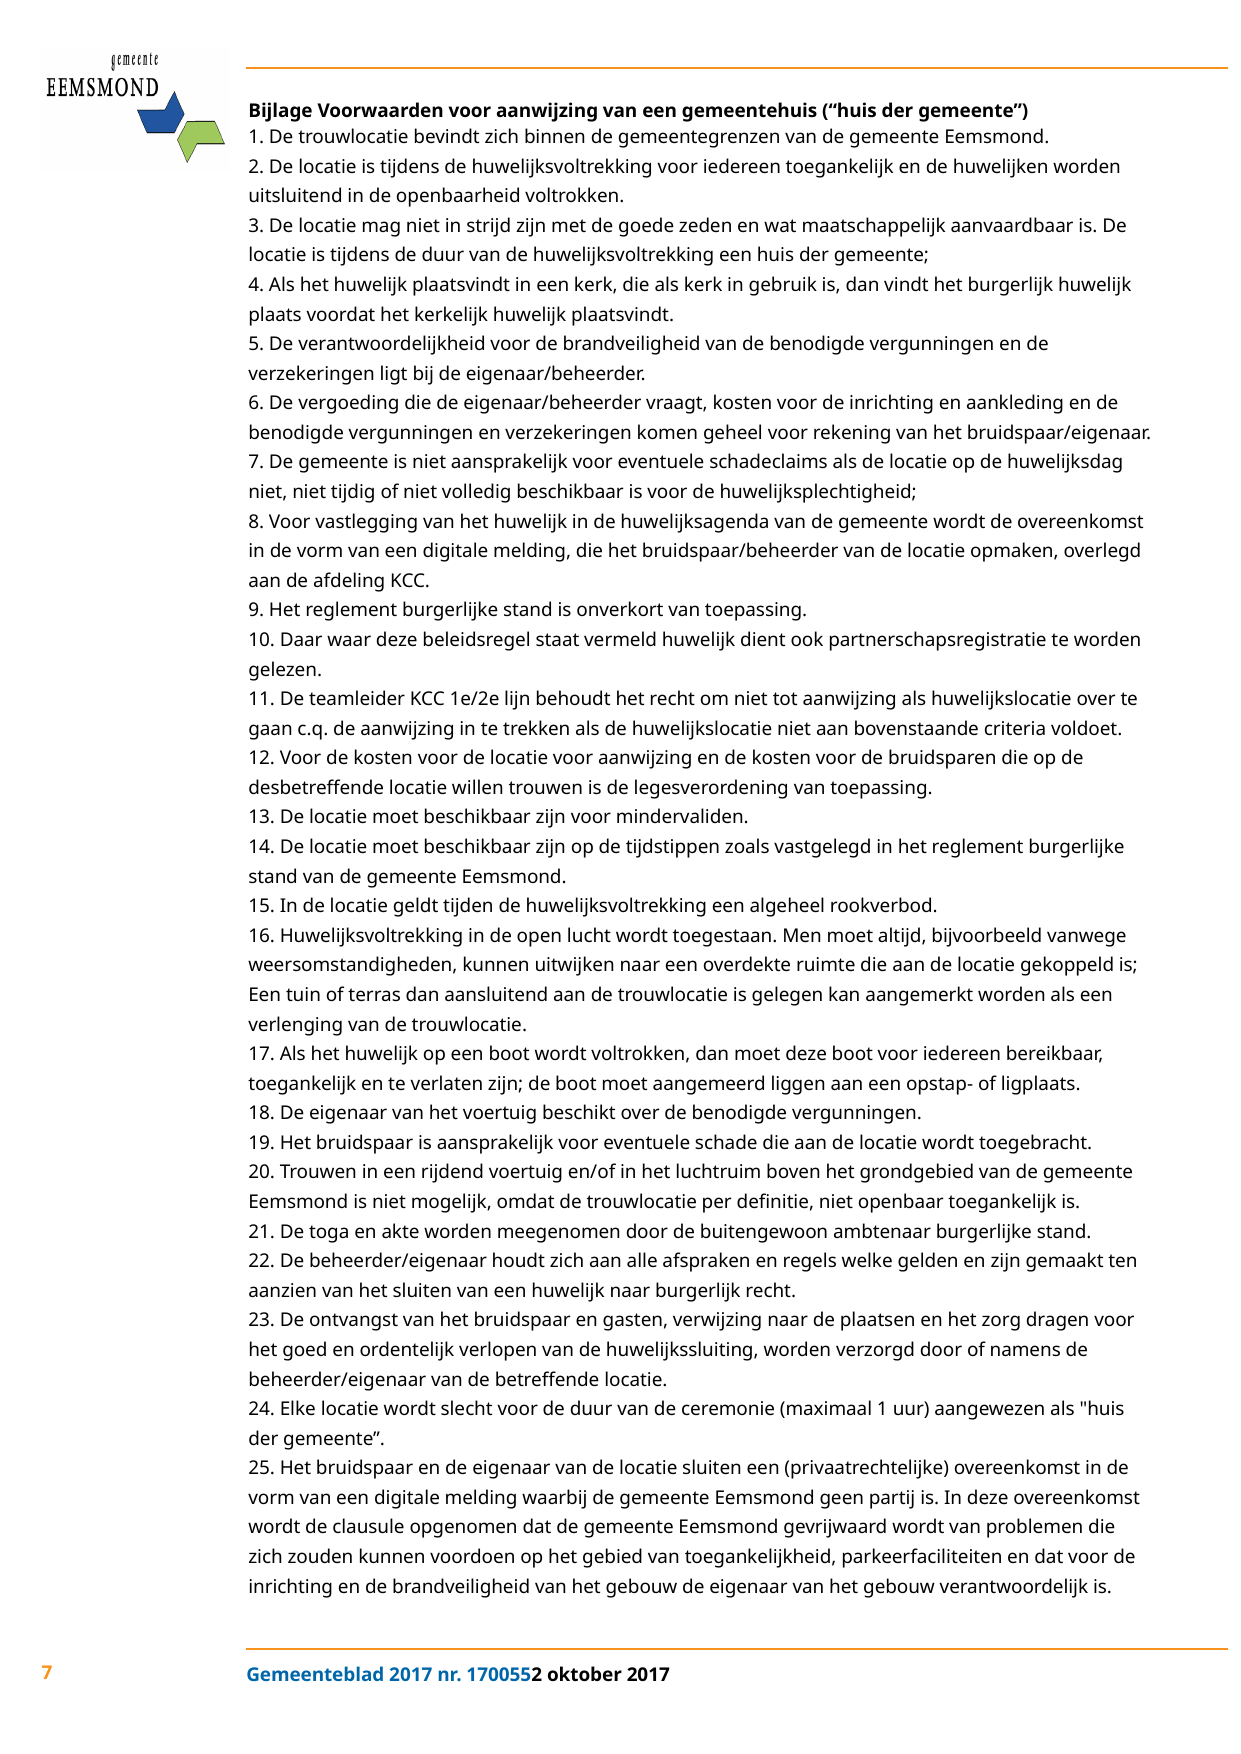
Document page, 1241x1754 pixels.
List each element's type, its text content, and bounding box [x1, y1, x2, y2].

text 14. De locatie moet beschikbaar zijn op de tijdstippen zoals vastgelegd in het reglement burgerlijke stand van de gemeente Eemsmond. [248, 833, 1152, 889]
text 5. De verantwoordelijkheid voor de brandveiligheid van de benodigde vergunningen en de verzekeringen ligt bij de eigenaar/beheerder. [248, 330, 1152, 386]
text 10. Daar waar deze beleidsregel staat vermeld huwelijk dient ook partnerschapsregistratie te worden gelezen. [248, 626, 1152, 682]
picture [41, 47, 231, 172]
text 3. De locatie mag niet in strijd zijn met de goede zeden en wat maatschappelijk aanvaardbaar is. De locatie is tijdens de duur van de huwelijksvoltrekking een huis der gemeente; [248, 212, 1152, 267]
text 7. De gemeente is niet aansprakelijk voor eventuele schadeclaims als de locatie op de huwelijksdag niet, niet tijdig of niet volledig beschikbaar is voor de huwelijksplechtigheid; [248, 449, 1152, 504]
text 1. De trouwlocatie bevindt zich binnen de gemeentegrenzen van de gemeente Eemsmond. [248, 123, 1152, 149]
text 21. De toga en akte worden meegenomen door de buitengewoon ambtenaar burgerlijke stand. [248, 1218, 1152, 1244]
text 12. Voor de kosten voor de locatie voor aanwijzing en de kosten voor de bruidsparen die op de desbetreffende locatie willen trouwen is de legesverordening van toepassing. [248, 744, 1152, 800]
text 15. In de locatie geldt tijden de huwelijksvoltrekking een algeheel rookverbod. [248, 892, 1152, 918]
text 13. De locatie moet beschikbaar zijn voor mindervaliden. [248, 804, 1152, 829]
text 9. Het reglement burgerlijke stand is onverkort van toepassing. [248, 597, 1152, 622]
text 22. De beheerder/eigenaar houdt zich aan alle afspraken en regels welke gelden en zijn gemaakt ten aanzien van het sluiten van een huwelijk naar burgerlijk recht. [248, 1247, 1152, 1303]
text 20. Trouwen in een rijdend voertuig en/of in het luchtruim boven het grondgebied van de gemeente Eemsmond is niet mogelijk, omdat de trouwlocatie per definitie, niet openbaar toegankelijk is. [248, 1159, 1152, 1214]
text 16. Huwelijksvoltrekking in de open lucht wordt toegestaan. Men moet altijd, bijvoorbeeld vanwege weersomstandigheden, kunnen uitwijken naar een overdekte ruimte die aan de locatie gekoppeld is; Een tuin of terras dan aansluitend aan de trouwlocatie is gelegen kan aangemerkt worden als een verlenging van de trouwlocatie. [248, 922, 1152, 1037]
text 2. De locatie is tijdens de huwelijksvoltrekking voor iedereen toegankelijk en de huwelijken worden uitsluitend in de openbaarheid voltrokken. [248, 153, 1152, 208]
text 6. De vergoeding die de eigenaar/beheerder vraagt, kosten voor de inrichting en aankleding en de benodigde vergunningen en verzekeringen komen geheel voor rekening van het bruidspaar/eigenaar. [248, 389, 1152, 445]
text 4. Als het huwelijk plaatsvindt in een kerk, die als kerk in gebruik is, dan vindt het burgerlijk huwelijk plaats voordat het kerkelijk huwelijk plaatsvindt. [248, 271, 1152, 327]
text 17. Als het huwelijk op een boot wordt voltrokken, dan moet deze boot voor iedereen bereikbaar, toegankelijk en te verlaten zijn; de boot moet aangemeerd liggen aan een opstap- of ligplaats. [248, 1040, 1152, 1096]
text 11. De teamleider KCC 1e/2e lijn behoudt het recht om niet tot aanwijzing als huwelijkslocatie over te gaan c.q. de aanwijzing in te trekken als de huwelijkslocatie niet aan bovenstaande criteria voldoet. [248, 685, 1152, 741]
text 23. De ontvangst van het bruidspaar en gasten, verwijzing naar de plaatsen en het zorg dragen voor het goed en ordentelijk verlopen van de huwelijkssluiting, worden verzorgd door of namens de beheerder/eigenaar van de betreffende locatie. [248, 1307, 1152, 1392]
text 18. De eigenaar van het voertuig beschikt over de benodigde vergunningen. [248, 1099, 1152, 1125]
text Bijlage Voorwaarden voor aanwijzing van een gemeentehuis (“huis der gemeente”) [248, 95, 1152, 123]
text 19. Het bruidspaar is aansprakelijk voor eventuele schade die aan de locatie wordt toegebracht. [248, 1129, 1152, 1155]
text 8. Voor vastlegging van het huwelijk in de huwelijksagenda van de gemeente wordt de overeenkomst in de vorm van een digitale melding, die het bruidspaar/beheerder van de locatie opmaken, overlegd aan de afdeling KCC. [248, 508, 1152, 593]
text 25. Het bruidspaar en de eigenaar van de locatie sluiten een (privaatrechtelijke) overeenkomst in de vorm van een digitale melding waarbij de gemeente Eemsmond geen partij is. In deze overeenkomst wordt de clausule opgenomen dat de gemeente Eemsmond gevrijwaard wordt van problemen die zich zouden kunnen voordoen op het gebied van toegankelijkheid, parkeerfaciliteiten en dat voor de inrichting en de brandveiligheid van het gebouw de eigenaar van het gebouw verantwoordelijk is. [248, 1454, 1152, 1599]
text 24. Elke locatie wordt slecht voor de duur van de ceremonie (maximaal 1 uur) aangewezen als "huis der gemeente”. [248, 1395, 1152, 1451]
